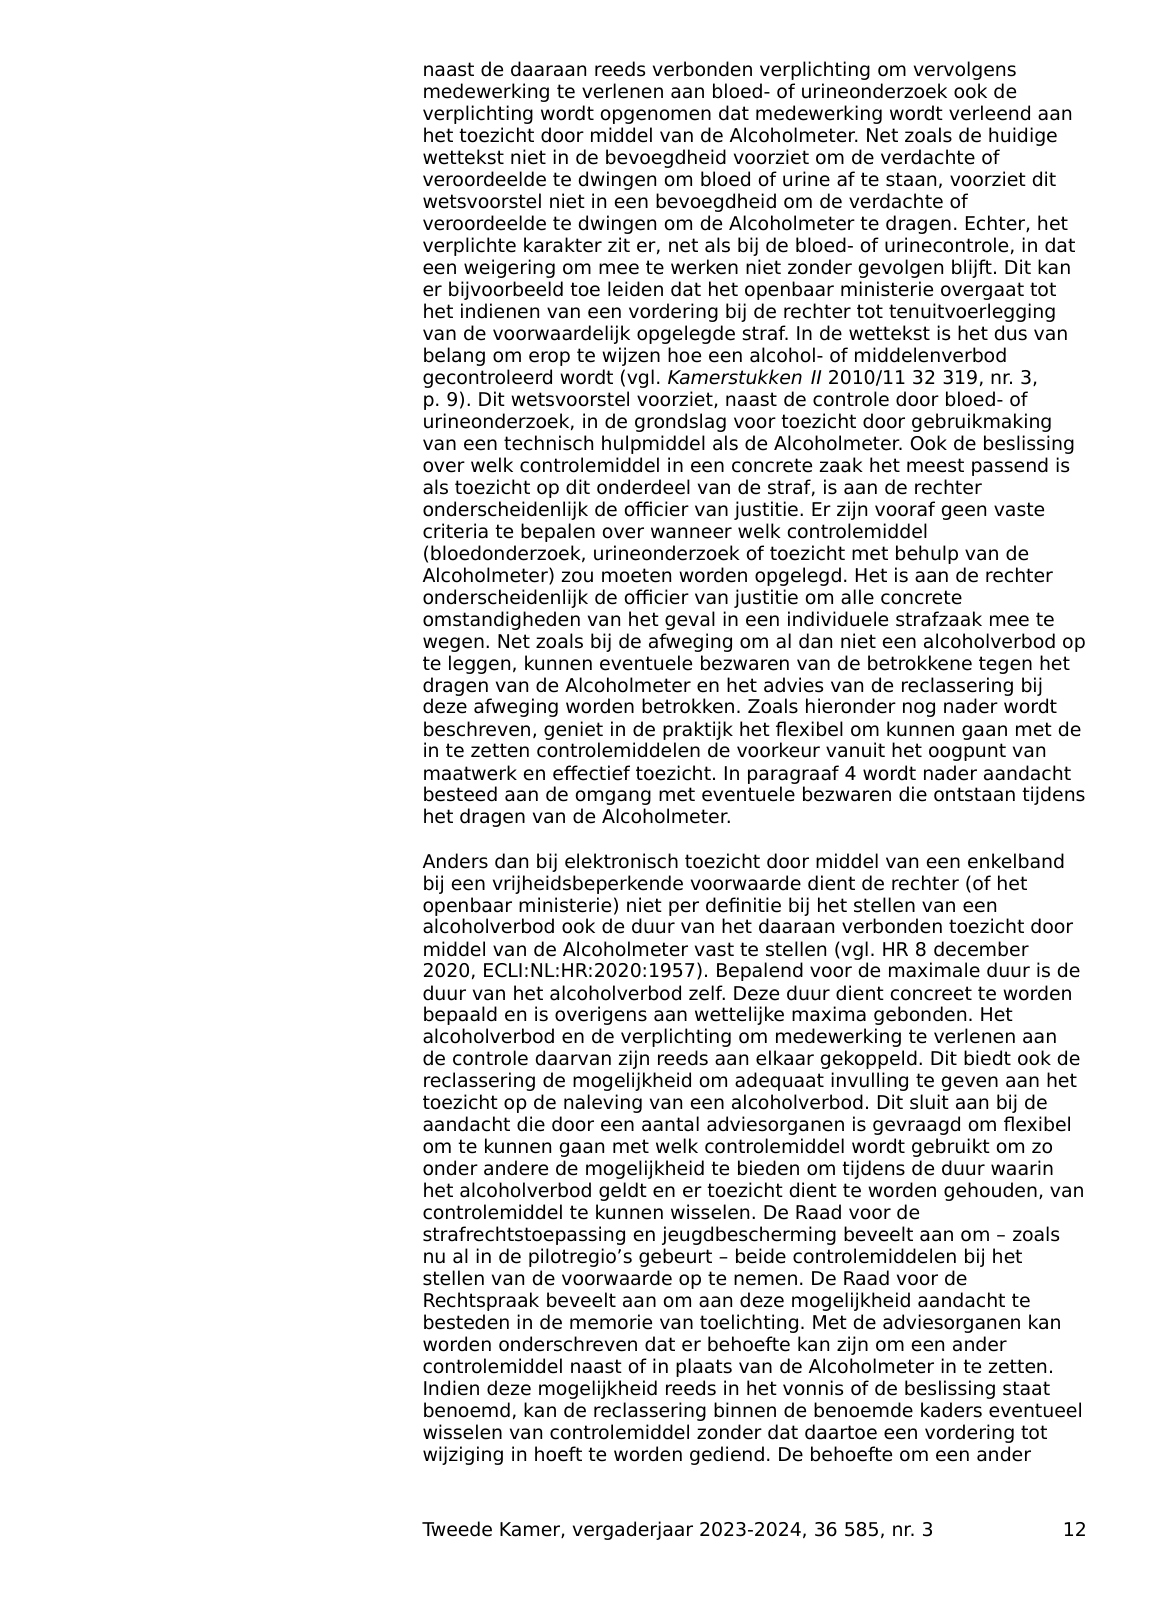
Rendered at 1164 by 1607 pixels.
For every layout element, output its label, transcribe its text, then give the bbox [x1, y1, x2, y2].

text naast de daaraan reeds verbonden verplichting om vervolgens medewerking te verlenen aan bloed- of urineonderzoek ook de verplichting wordt opgenomen dat medewerking wordt verleend aan het toezicht door middel van de Alcoholmeter. Net zoals de huidige wettekst niet in de bevoegdheid voorziet om de verdachte of veroordeelde te dwingen om bloed of urine af te staan, voorziet dit wetsvoorstel niet in een bevoegdheid om de verdachte of veroordeelde te dwingen om de Alcoholmeter te dragen. Echter, het verplichte karakter zit er, net als bij de bloed- of urinecontrole, in dat een weigering om mee te werken niet zonder gevolgen blijft. Dit kan er bijvoorbeeld toe leiden dat het openbaar ministerie overgaat tot het indienen van een vordering bij de rechter tot tenuitvoerlegging van de voorwaardelijk opgelegde straf. In de wettekst is het dus van belang om erop te wijzen hoe een alcohol- of middelenverbod gecontroleerd wordt (vgl. Kamerstukken II 2010/11 32 319, nr. 3, p. 9). Dit wetsvoorstel voorziet, naast de controle door bloed- of urineonderzoek, in de grondslag voor toezicht door gebruikmaking van een technisch hulpmiddel als de Alcoholmeter. Ook de beslissing over welk controlemiddel in een concrete zaak het meest passend is als toezicht op dit onderdeel van de straf, is aan de rechter onderscheidenlijk de officier van justitie. Er zijn vooraf geen vaste criteria te bepalen over wanneer welk controlemiddel (bloedonderzoek, urineonderzoek of toezicht met behulp van de Alcoholmeter) zou moeten worden opgelegd. Het is aan de rechter onderscheidenlijk de officier van justitie om alle concrete omstandigheden van het geval in een individuele strafzaak mee te wegen. Net zoals bij de afweging om al dan niet een alcoholverbod op te leggen, kunnen eventuele bezwaren van de betrokkene tegen het dragen van de Alcoholmeter en het advies van de reclassering bij deze afweging worden betrokken. Zoals hieronder nog nader wordt beschreven, geniet in de praktijk het flexibel om kunnen gaan met de in te zetten controlemiddelen de voorkeur vanuit het oogpunt van maatwerk en effectief toezicht. In paragraaf 4 wordt nader aandacht besteed aan de omgang met eventuele bezwaren die ontstaan tijdens het dragen van de Alcoholmeter. [422, 59, 1087, 828]
text Anders dan bij elektronisch toezicht door middel van een enkelband bij een vrijheidsbeperkende voorwaarde dient de rechter (of het openbaar ministerie) niet per definitie bij het stellen van een alcoholverbod ook de duur van het daaraan verbonden toezicht door middel van de Alcoholmeter vast te stellen (vgl. HR 8 december 2020, ECLI:NL:HR:2020:1957). Bepalend voor de maximale duur is de duur van het alcoholverbod zelf. Deze duur dient concreet te worden bepaald en is overigens aan wettelijke maxima gebonden. Het alcoholverbod en de verplichting om medewerking te verlenen aan de controle daarvan zijn reeds aan elkaar gekoppeld. Dit biedt ook de reclassering de mogelijkheid om adequaat invulling te geven aan het toezicht op de naleving van een alcoholverbod. Dit sluit aan bij de aandacht die door een aantal adviesorganen is gevraagd om flexibel om te kunnen gaan met welk controlemiddel wordt gebruikt om zo onder andere de mogelijkheid te bieden om tijdens de duur waarin het alcoholverbod geldt en er toezicht dient te worden gehouden, van controlemiddel te kunnen wisselen. De Raad voor de strafrechtstoepassing en jeugdbescherming beveelt aan om – zoals nu al in de pilotregio’s gebeurt – beide controlemiddelen bij het stellen van de voorwaarde op te nemen. De Raad voor de Rechtspraak beveelt aan om aan deze mogelijkheid aandacht te besteden in de memorie van toelichting. Met de adviesorganen kan worden onderschreven dat er behoefte kan zijn om een ander controlemiddel naast of in plaats van de Alcoholmeter in te zetten. Indien deze mogelijkheid reeds in het vonnis of de beslissing staat benoemd, kan de reclassering binnen de benoemde kaders eventueel wisselen van controlemiddel zonder dat daartoe een vordering tot wijziging in hoeft te worden gediend. De behoefte om een ander [422, 851, 1087, 1466]
